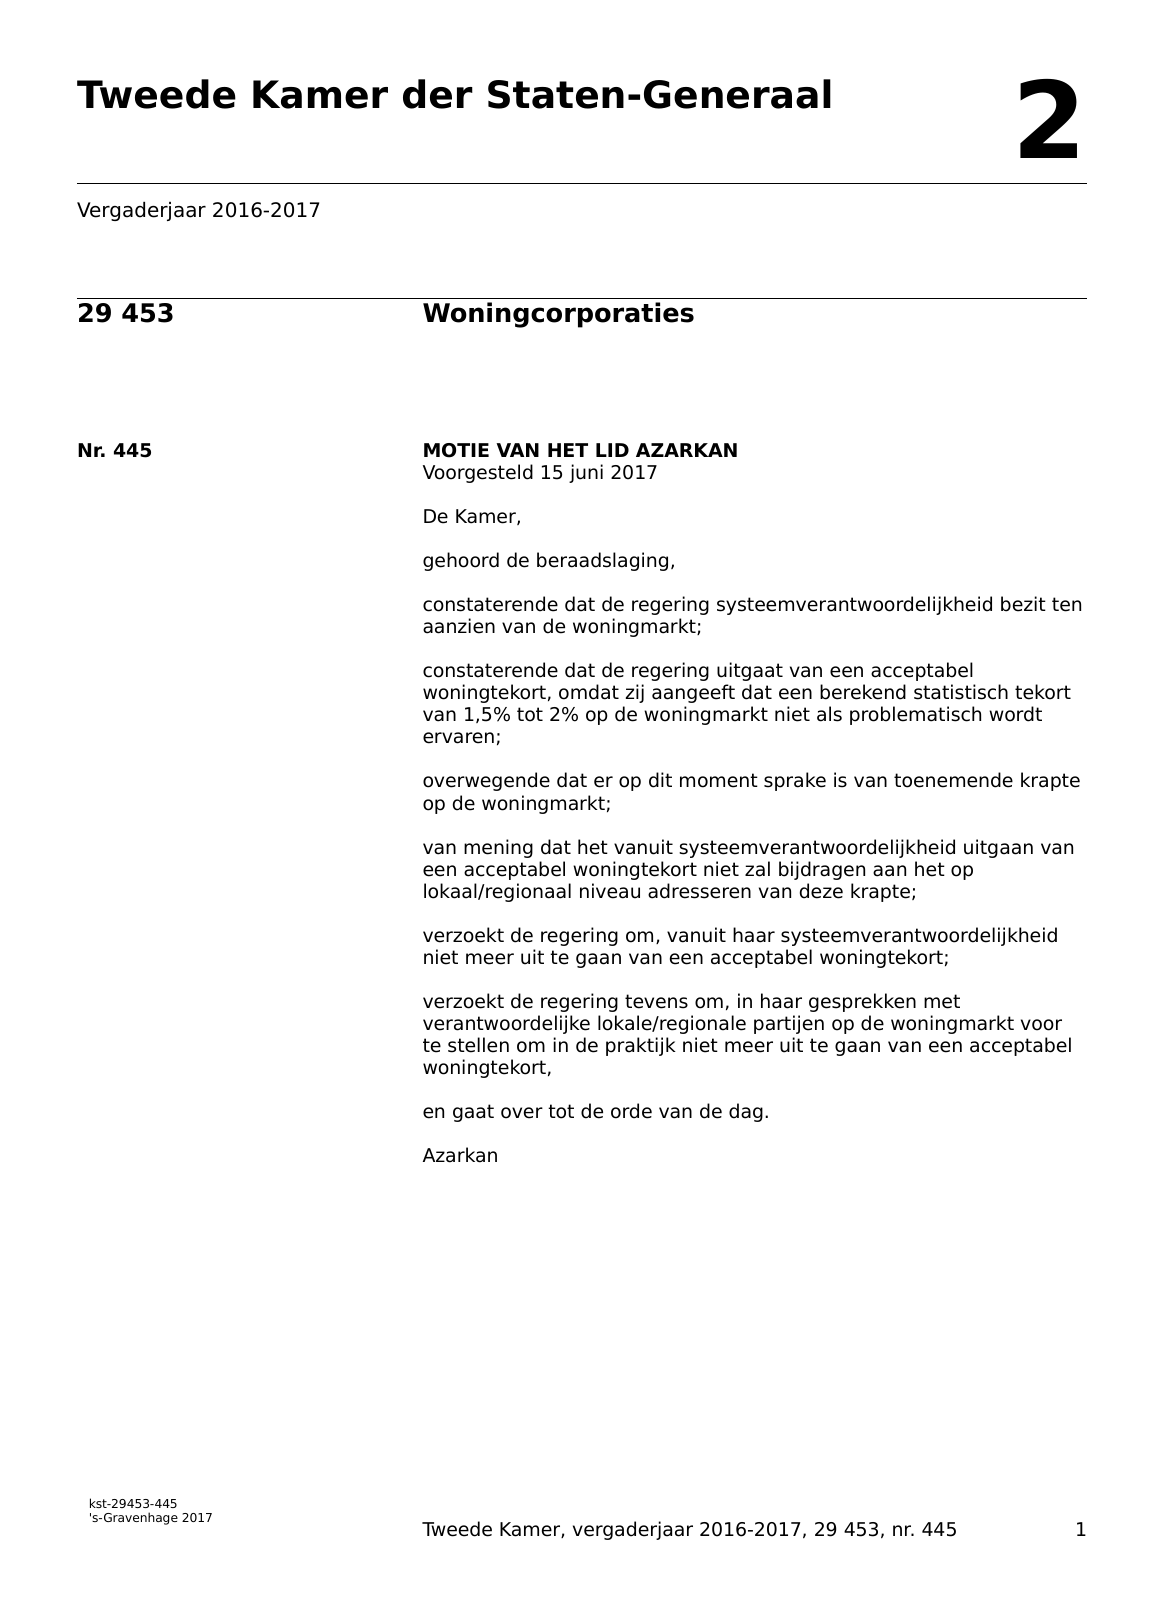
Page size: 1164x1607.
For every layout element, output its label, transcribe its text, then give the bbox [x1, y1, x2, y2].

subtitle Nr. 445 MOTIE VAN HET LID AZARKAN [77, 440, 1087, 462]
text van mening dat het vanuit systeemverantwoordelijkheid uitgaan van een acceptabel woningtekort niet zal bijdragen aan het op lokaal/regionaal niveau adresseren van deze krapte; [422, 837, 1087, 902]
text Azarkan [422, 1145, 1087, 1167]
subtitle 29 453 Woningcorporaties [77, 299, 1087, 329]
text verzoekt de regering tevens om, in haar gesprekken met verantwoordelijke lokale/regionale partijen op de woningmarkt voor te stellen om in de praktijk niet meer uit te gaan van een acceptabel woningtekort, [422, 991, 1087, 1079]
text en gaat over tot de orde van de dag. [422, 1101, 1087, 1123]
text constaterende dat de regering uitgaat van een acceptabel woningtekort, omdat zij aangeeft dat een berekend statistisch tekort van 1,5% tot 2% op de woningmarkt niet als problematisch wordt ervaren; [422, 660, 1087, 748]
text De Kamer, [422, 506, 1087, 528]
text 's-Gravenhage 2017 [88, 1511, 323, 1525]
text Voorgesteld 15 juni 2017 [422, 462, 1087, 484]
table_cell Vergaderjaar 2016-2017 [77, 184, 1087, 298]
text verzoekt de regering om, vanuit haar systeemverantwoordelijkheid niet meer uit te gaan van een acceptabel woningtekort; [422, 925, 1087, 969]
table_header Tweede Kamer der Staten-Generaal [77, 59, 886, 183]
text overwegende dat er op dit moment sprake is van toenemende krapte op de woningmarkt; [422, 770, 1087, 814]
text constaterende dat de regering systeemverantwoordelijkheid bezit ten aanzien van de woningmarkt; [422, 594, 1087, 638]
text kst-29453-445 [88, 1497, 323, 1511]
table_header 2 [886, 59, 1087, 183]
text gehoord de beraadslaging, [422, 550, 1087, 572]
